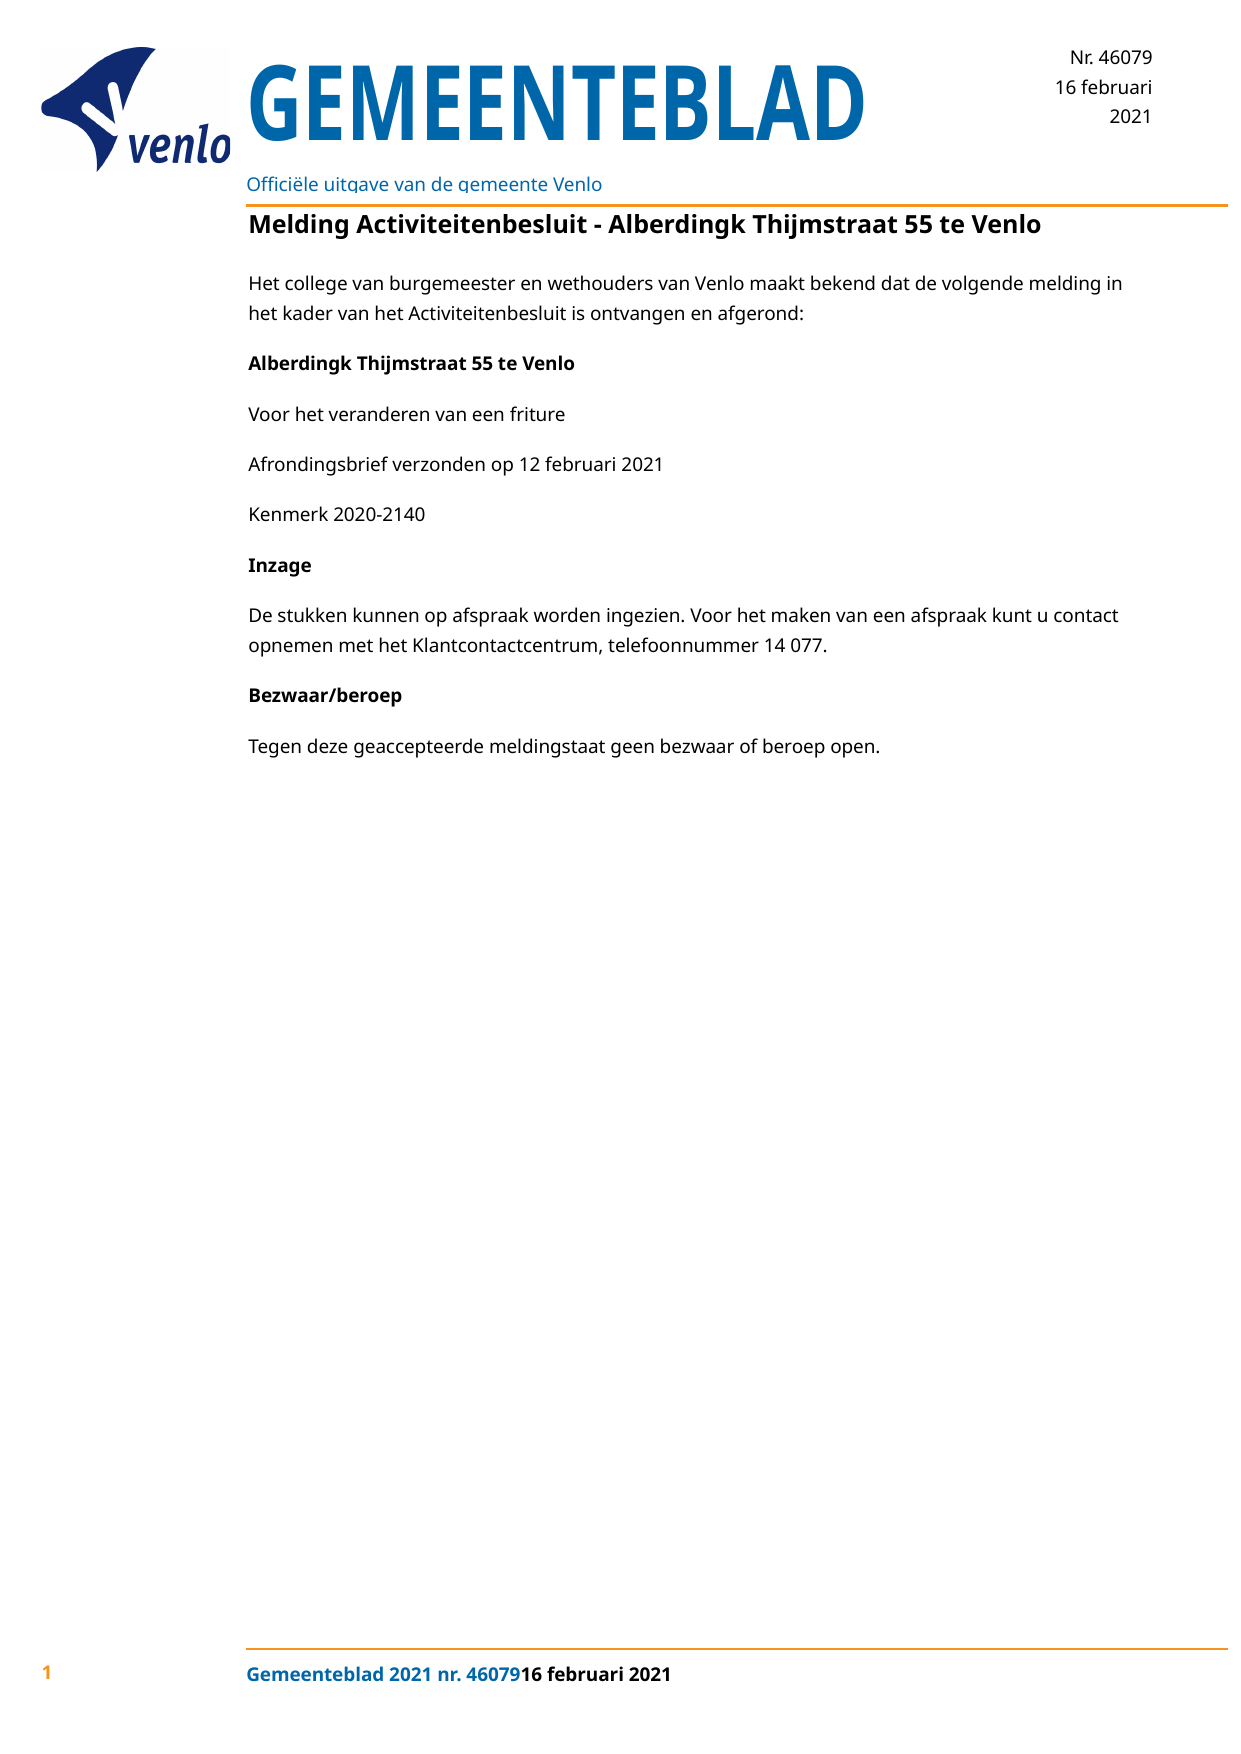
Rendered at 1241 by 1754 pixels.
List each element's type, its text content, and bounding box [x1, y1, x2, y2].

picture [41, 47, 231, 172]
text Voor het veranderen van een friture [248, 401, 1152, 426]
text Bezwaar/beroep [248, 682, 1152, 708]
text Inzage [248, 552, 1152, 578]
text De stukken kunnen op afspraak worden ingezien. Voor het maken van een afspraak kunt u contact opnemen met het Klantcontactcentrum, telefoonnummer 14 077. [248, 602, 1152, 658]
text Melding Activiteitenbesluit - Alberdingk Thijmstraat 55 te Venlo [248, 207, 1152, 241]
text Het college van burgemeester en wethouders van Venlo maakt bekend dat de volgende melding in het kader van het Activiteitenbesluit is ontvangen en afgerond: [248, 270, 1152, 326]
text Kenmerk 2020-2140 [248, 502, 1152, 527]
text Alberdingk Thijmstraat 55 te Venlo [248, 350, 1152, 376]
text Afrondingsbrief verzonden op 12 februari 2021 [248, 451, 1152, 477]
text Tegen deze geaccepteerde meldingstaat geen bezwaar of beroep open. [248, 733, 1152, 758]
